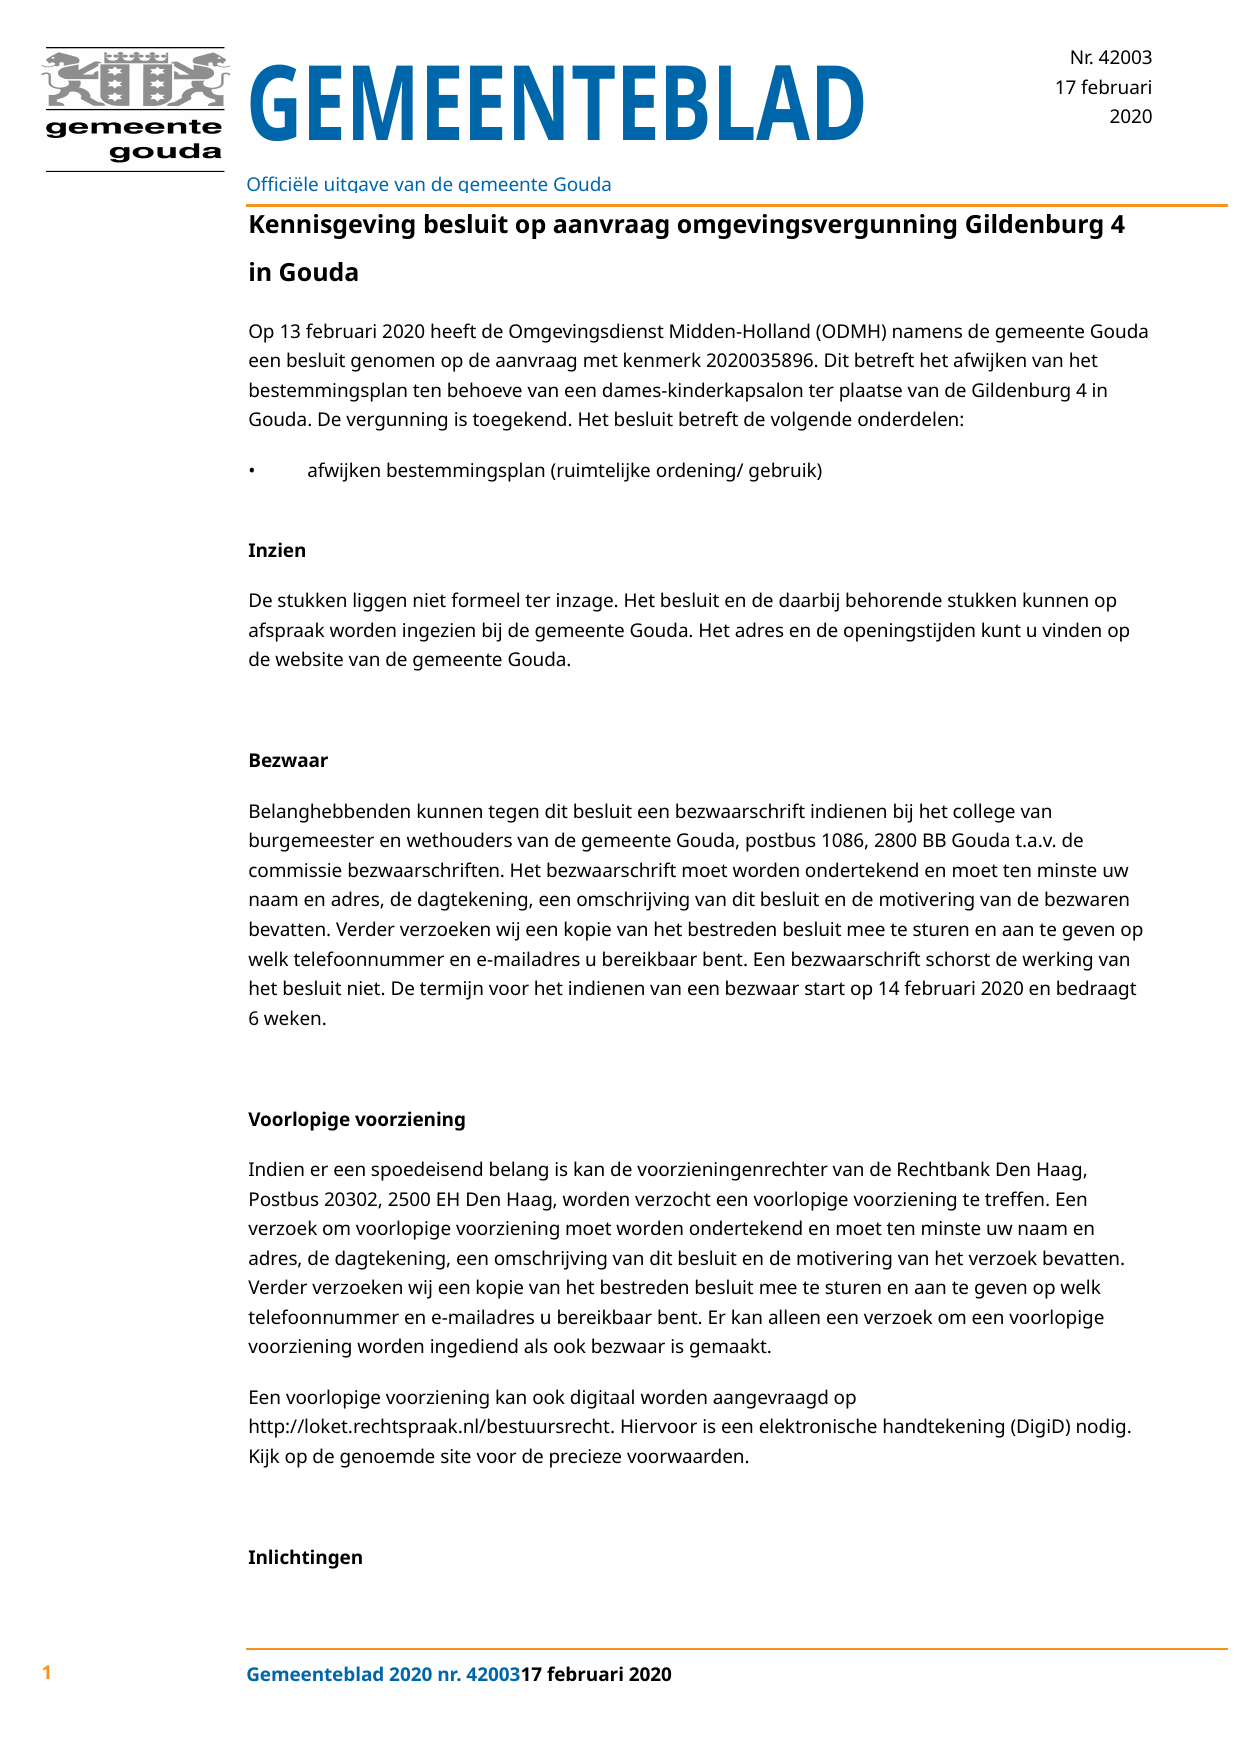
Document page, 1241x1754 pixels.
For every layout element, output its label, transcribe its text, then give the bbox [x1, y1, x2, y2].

text Inzien [248, 537, 1152, 563]
text Bezwaar [248, 747, 1152, 773]
text Op 13 februari 2020 heeft de Omgevingsdienst Midden-Holland (ODMH) namens de gemeente Gouda een besluit genomen op de aanvraag met kenmerk 2020035896. Dit betreft het afwijken van het bestemmingsplan ten behoeve van een dames-kinderkapsalon ter plaatse van de Gildenburg 4 in Gouda. De vergunning is toegekend. Het besluit betreft de volgende onderdelen: [248, 318, 1152, 432]
text Een voorlopige voorziening kan ook digitaal worden aangevraagd op http://loket.rechtspraak.nl/bestuursrecht. Hiervoor is een elektronische handtekening (DigiD) nodig. Kijk op de genoemde site voor de precieze voorwaarden. [248, 1384, 1152, 1469]
text Indien er een spoedeisend belang is kan de voorzieningenrechter van de Rechtbank Den Haag, Postbus 20302, 2500 EH Den Haag, worden verzocht een voorlopige voorziening te treffen. Een verzoek om voorlopige voorziening moet worden ondertekend en moet ten minste uw naam en adres, de dagtekening, een omschrijving van dit besluit en de motivering van het verzoek bevatten. Verder verzoeken wij een kopie van het bestreden besluit mee te sturen en aan te geven op welk telefoonnummer en e-mailadres u bereikbaar bent. Er kan alleen een verzoek om een voorlopige voorziening worden ingediend als ook bezwaar is gemaakt. [248, 1156, 1152, 1359]
text De stukken liggen niet formeel ter inzage. Het besluit en de daarbij behorende stukken kunnen op afspraak worden ingezien bij de gemeente Gouda. Het adres en de openingstijden kunt u vinden op de website van de gemeente Gouda. [248, 587, 1152, 672]
text Belanghebbenden kunnen tegen dit besluit een bezwaarschrift indienen bij het college van burgemeester en wethouders van de gemeente Gouda, postbus 1086, 2800 BB Gouda t.a.v. de commissie bezwaarschriften. Het bezwaarschrift moet worden ondertekend en moet ten minste uw naam en adres, de dagtekening, een omschrijving van dit besluit en de motivering van de bezwaren bevatten. Verder verzoeken wij een kopie van het bestreden besluit mee te sturen en aan te geven op welk telefoonnummer en e-mailadres u bereikbaar bent. Een bezwaarschrift schorst de werking van het besluit niet. De termijn voor het indienen van een bezwaar start op 14 februari 2020 en bedraagt 6 weken. [248, 798, 1152, 1031]
list afwijken bestemmingsplan (ruimtelijke ordening/ gebruik) [248, 457, 1152, 483]
picture [41, 47, 231, 172]
text Kennisgeving besluit op aanvraag omgevingsvergunning Gildenburg 4 in Gouda [248, 207, 1152, 288]
text Inlichtingen [248, 1544, 1152, 1570]
text Voorlopige voorziening [248, 1106, 1152, 1132]
